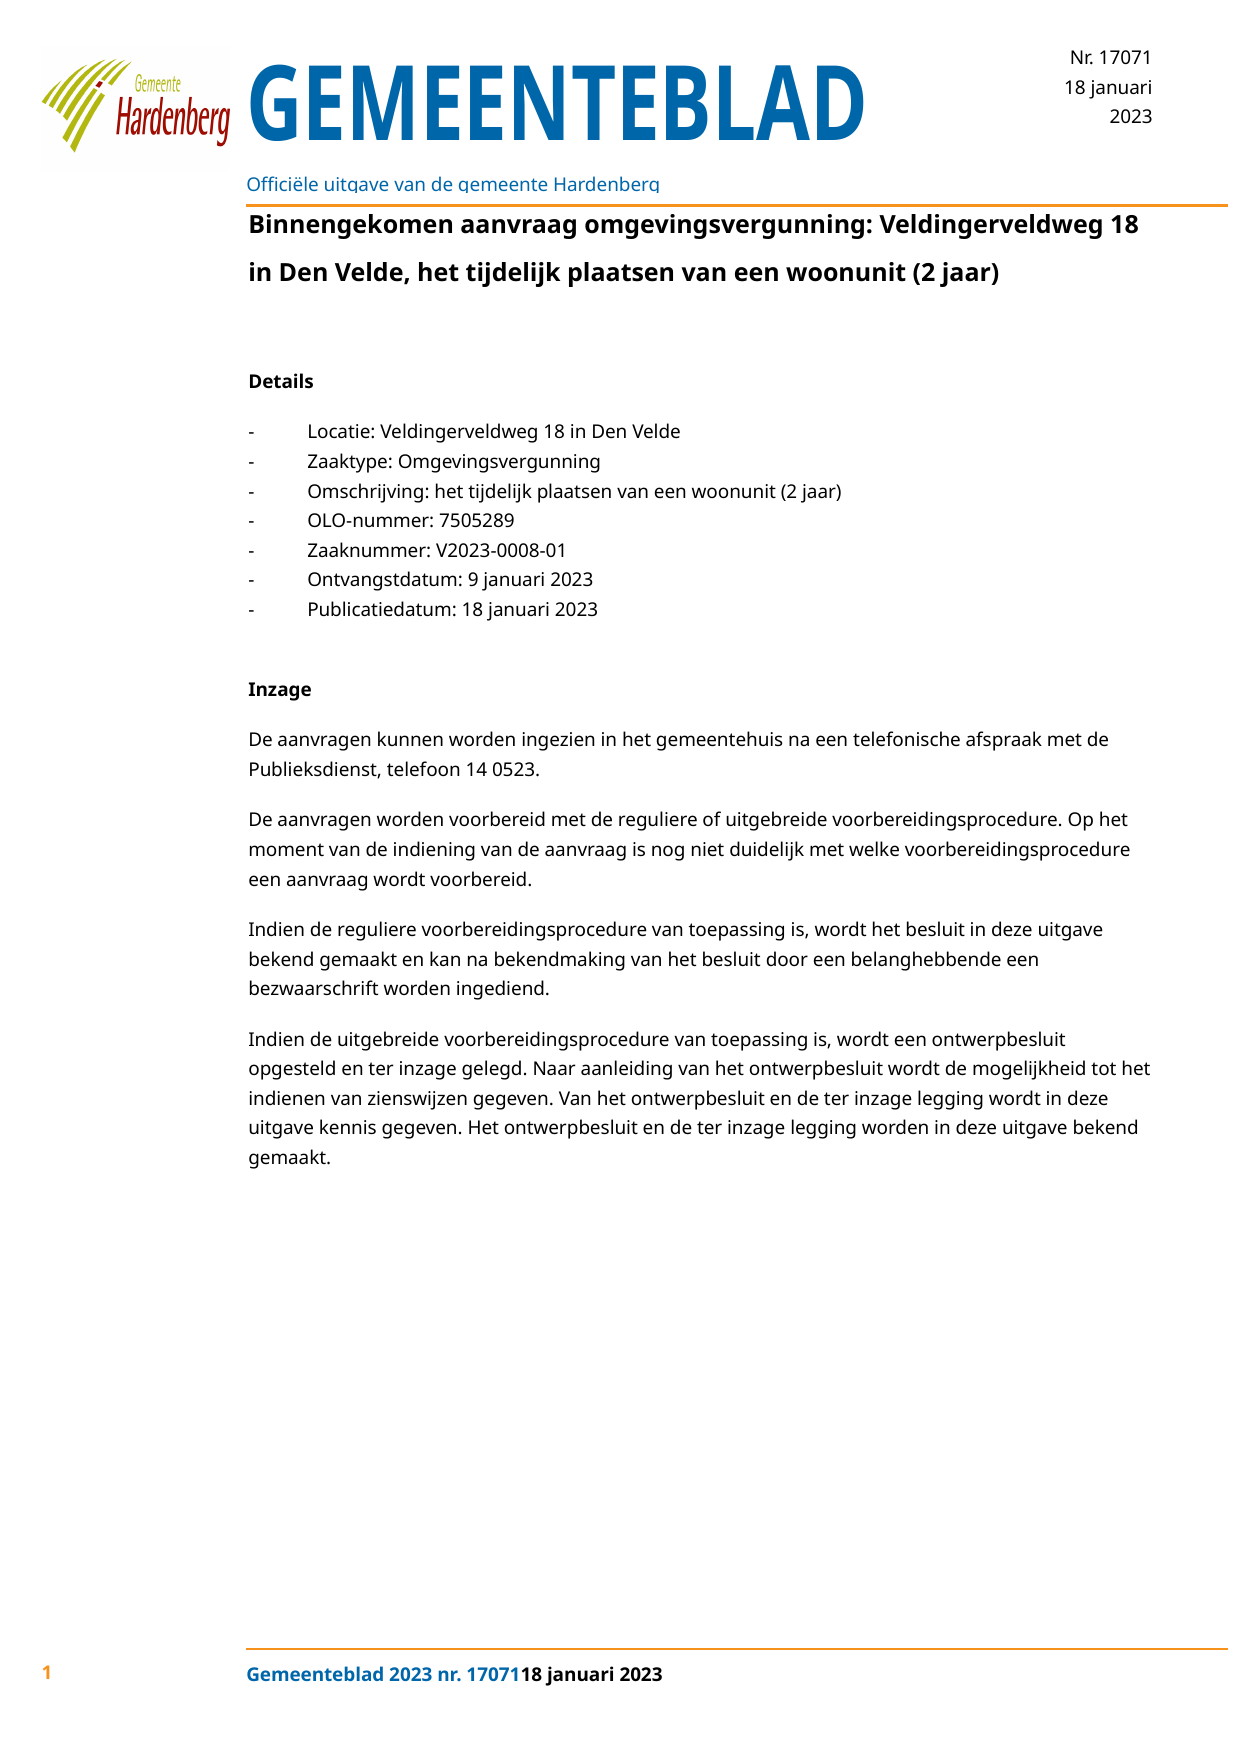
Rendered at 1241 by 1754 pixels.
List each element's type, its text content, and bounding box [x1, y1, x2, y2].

list Locatie: Veldingerveldweg 18 in Den Velde [248, 419, 1152, 444]
list Zaaktype: Omgevingsvergunning [248, 448, 1152, 474]
list Omschrijving: het tijdelijk plaatsen van een woonunit (2 jaar) [248, 478, 1152, 504]
text Binnengekomen aanvraag omgevingsvergunning: Veldingerveldweg 18 in Den Velde, het tijdelijk plaatsen van een woonunit (2 jaar) [248, 207, 1152, 288]
list Ontvangstdatum: 9 januari 2023 [248, 567, 1152, 592]
text Details [248, 368, 1152, 394]
picture [41, 47, 231, 172]
list OLO-nummer: 7505289 [248, 507, 1152, 533]
text De aanvragen kunnen worden ingezien in het gemeentehuis na een telefonische afspraak met de Publieksdienst, telefoon 14 0523. [248, 727, 1152, 782]
text Inzage [248, 676, 1152, 702]
list Publicatiedatum: 18 januari 2023 [248, 596, 1152, 622]
text Indien de reguliere voorbereidingsprocedure van toepassing is, wordt het besluit in deze uitgave bekend gemaakt en kan na bekendmaking van het besluit door een belanghebbende een bezwaarschrift worden ingediend. [248, 916, 1152, 1001]
text De aanvragen worden voorbereid met de reguliere of uitgebreide voorbereidingsprocedure. Op het moment van de indiening van de aanvraag is nog niet duidelijk met welke voorbereidingsprocedure een aanvraag wordt voorbereid. [248, 807, 1152, 892]
text Indien de uitgebreide voorbereidingsprocedure van toepassing is, wordt een ontwerpbesluit opgesteld en ter inzage gelegd. Naar aanleiding van het ontwerpbesluit wordt de mogelijkheid tot het indienen van zienswijzen gegeven. Van het ontwerpbesluit en de ter inzage legging wordt in deze uitgave kennis gegeven. Het ontwerpbesluit en de ter inzage legging worden in deze uitgave bekend gemaakt. [248, 1026, 1152, 1170]
list Zaaknummer: V2023-0008-01 [248, 537, 1152, 563]
